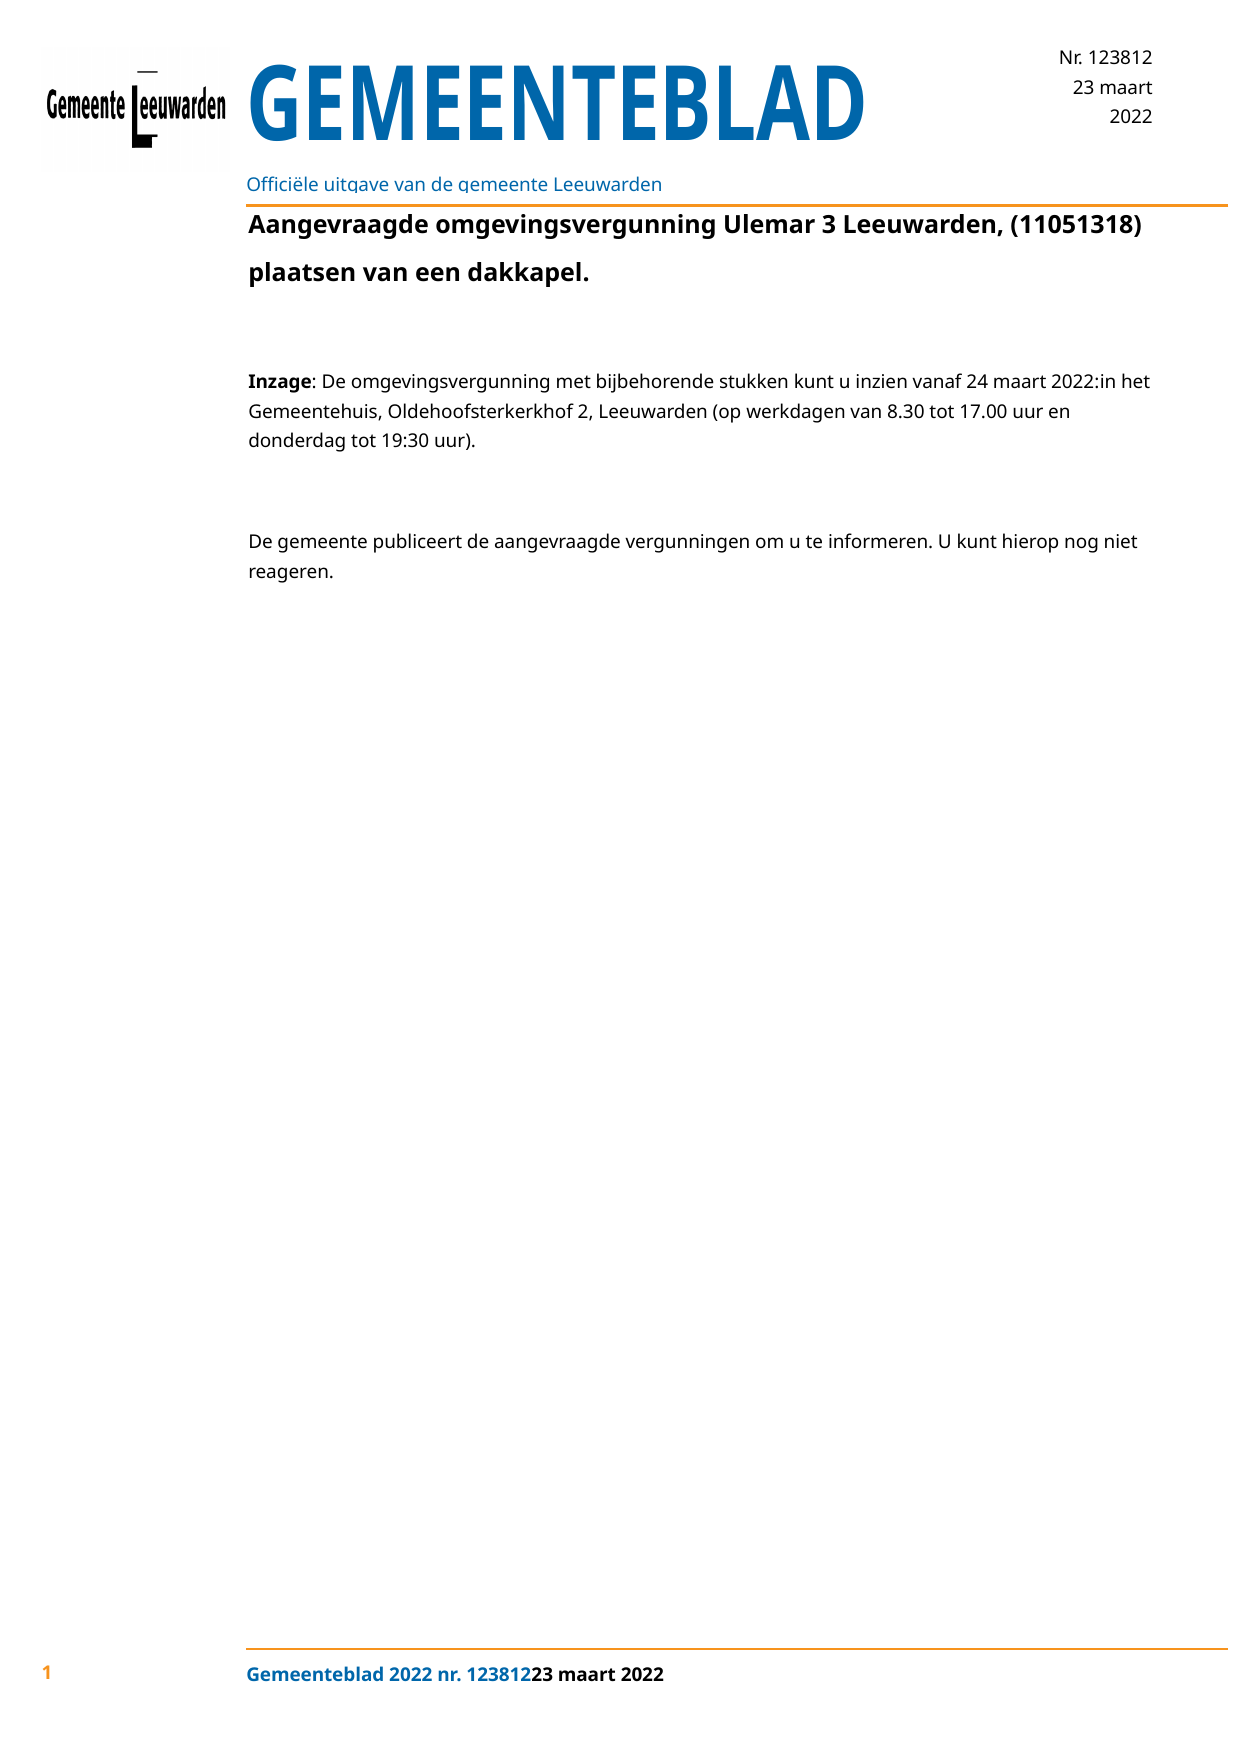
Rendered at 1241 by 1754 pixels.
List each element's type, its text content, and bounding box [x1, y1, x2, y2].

text Aangevraagde omgevingsvergunning Ulemar 3 Leeuwarden, (11051318) plaatsen van een dakkapel. [248, 207, 1152, 288]
text De gemeente publiceert de aangevraagde vergunningen om u te informeren. U kunt hierop nog niet reageren. [248, 528, 1152, 584]
text Inzage: De omgevingsvergunning met bijbehorende stukken kunt u inzien vanaf 24 maart 2022:in het Gemeentehuis, Oldehoofsterkerkhof 2, Leeuwarden (op werkdagen van 8.30 tot 17.00 uur en donderdag tot 19:30 uur). [248, 368, 1152, 453]
picture [41, 47, 231, 172]
